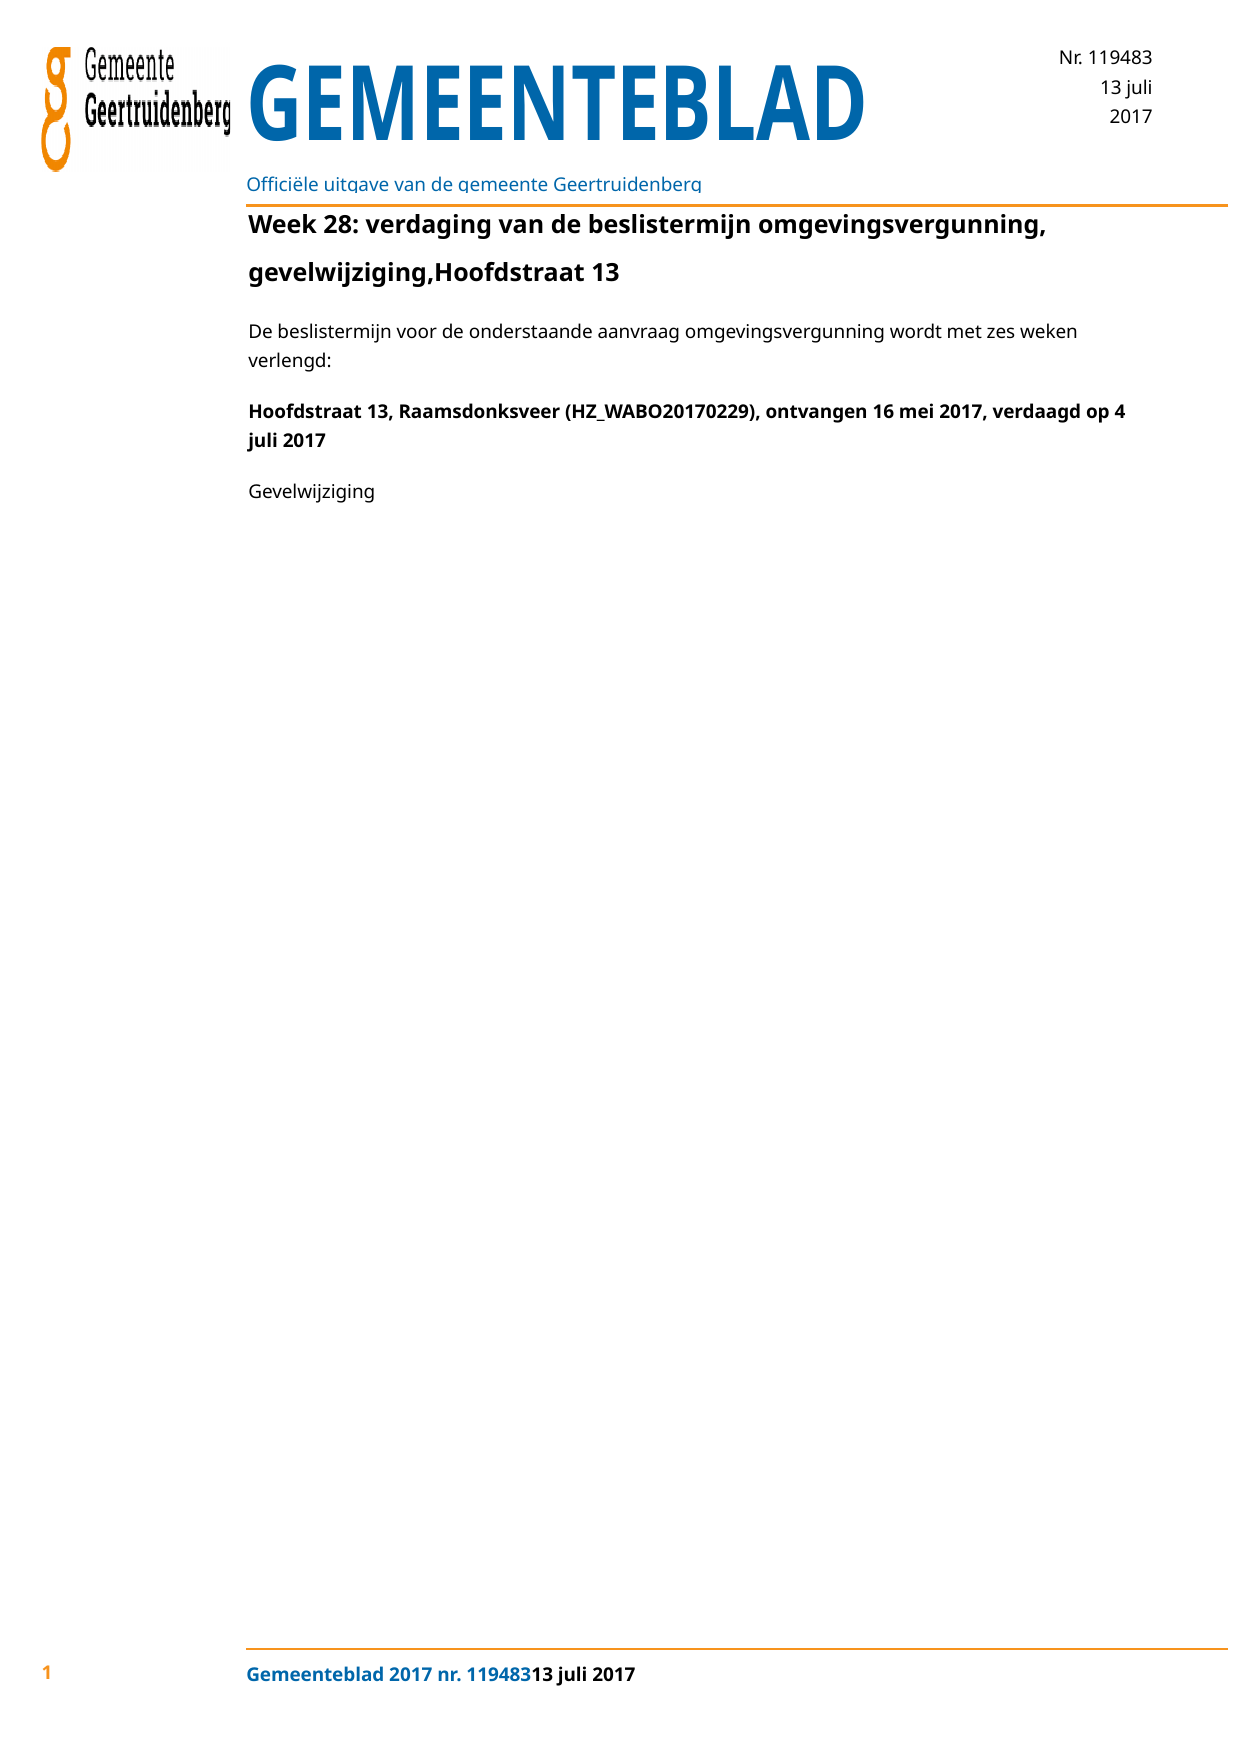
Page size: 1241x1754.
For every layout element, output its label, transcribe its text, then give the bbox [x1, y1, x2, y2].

picture [41, 47, 231, 172]
text De beslistermijn voor de onderstaande aanvraag omgevingsvergunning wordt met zes weken verlengd: [248, 318, 1152, 373]
text Week 28: verdaging van de beslistermijn omgevingsvergunning, gevelwijziging,Hoofdstraat 13 [248, 207, 1152, 288]
text Hoofdstraat 13, Raamsdonksveer (HZ_WABO20170229), ontvangen 16 mei 2017, verdaagd op 4 juli 2017 [248, 398, 1152, 453]
text Gevelwijziging [248, 478, 1152, 504]
